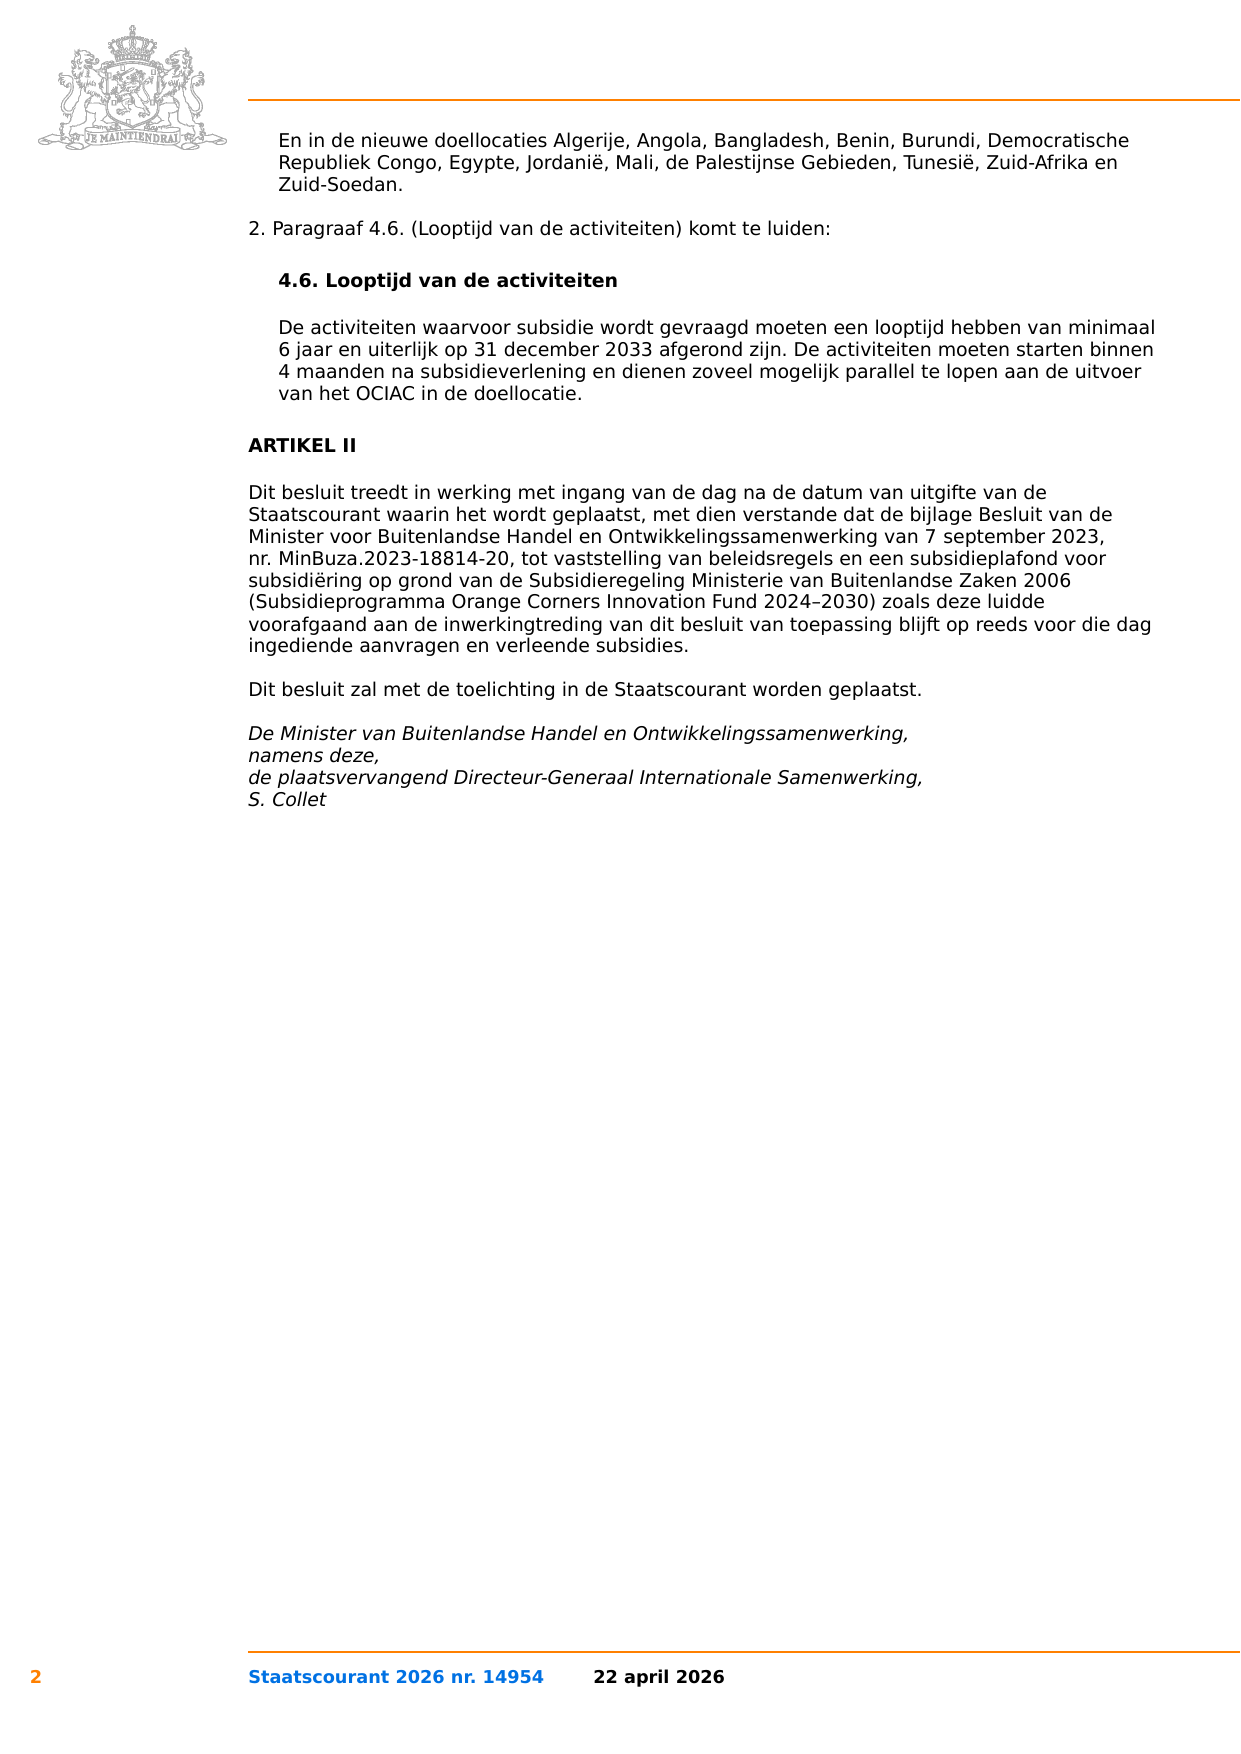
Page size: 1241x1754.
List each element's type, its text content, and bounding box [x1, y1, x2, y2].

text 2. Paragraaf 4.6. (Looptijd van de activiteiten) komt te luiden: [248, 218, 1163, 240]
text De Minister van Buitenlandse Handel en Ontwikkelingssamenwerking, namens deze, de plaatsvervangend Directeur-Generaal Internationale Samenwerking, S. Collet [248, 723, 1163, 811]
picture [38, 25, 227, 150]
text De activiteiten waarvoor subsidie wordt gevraagd moeten een looptijd hebben van minimaal 6 jaar en uiterlijk op 31 december 2033 afgerond zijn. De activiteiten moeten starten binnen 4 maanden na subsidieverlening en dienen zoveel mogelijk parallel te lopen aan de uitvoer van het OCIAC in de doellocatie. [278, 317, 1163, 404]
text Dit besluit zal met de toelichting in de Staatscourant worden geplaatst. [248, 679, 1163, 701]
subtitle ARTIKEL II [248, 434, 1163, 457]
subtitle 4.6. Looptijd van de activiteiten [278, 270, 1163, 292]
text Dit besluit treedt in werking met ingang van de dag na de datum van uitgifte van de Staatscourant waarin het wordt geplaatst, met dien verstande dat de bijlage Besluit van de Minister voor Buitenlandse Handel en Ontwikkelingssamenwerking van 7 september 2023, nr. MinBuza.2023-18814-20, tot vaststelling van beleidsregels en een subsidieplafond voor subsidiëring op grond van de Subsidieregeling Ministerie van Buitenlandse Zaken 2006 (Subsidieprogramma Orange Corners Innovation Fund 2024–2030) zoals deze luidde voorafgaand aan de inwerkingtreding van dit besluit van toepassing blijft op reeds voor die dag ingediende aanvragen en verleende subsidies. [248, 482, 1163, 657]
text En in de nieuwe doellocaties Algerije, Angola, Bangladesh, Benin, Burundi, Democratische Republiek Congo, Egypte, Jordanië, Mali, de Palestijnse Gebieden, Tunesië, Zuid-Afrika en Zuid-Soedan. [278, 130, 1163, 196]
